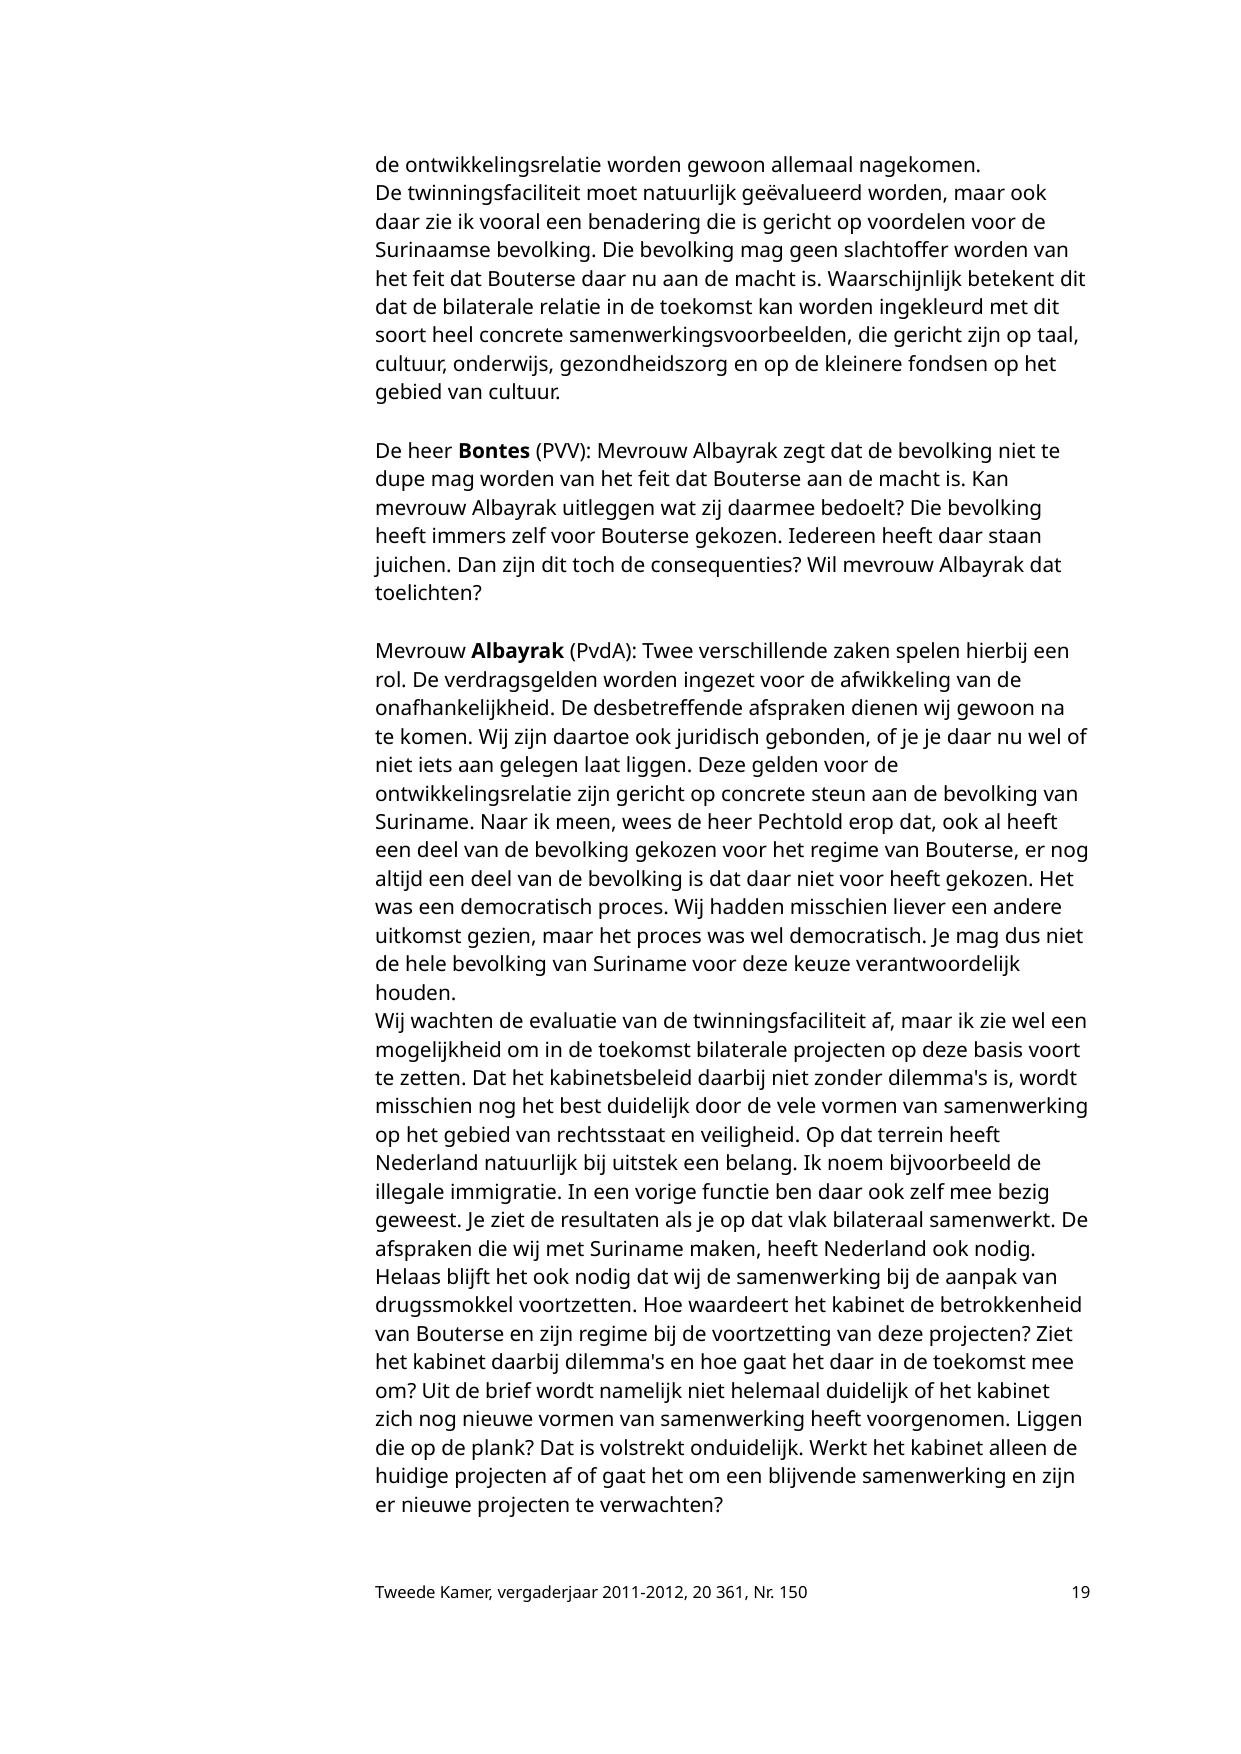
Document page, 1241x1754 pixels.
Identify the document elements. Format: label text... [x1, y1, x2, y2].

text De heer Bontes (PVV): Mevrouw Albayrak zegt dat de bevolking niet te dupe mag worden van het feit dat Bouterse aan de macht is. Kan mevrouw Albayrak uitleggen wat zij daarmee bedoelt? Die bevolking heeft immers zelf voor Bouterse gekozen. Iedereen heeft daar staan juichen. Dan zijn dit toch de consequenties? Wil mevrouw Albayrak dat toelichten? [375, 436, 1090, 607]
text de ontwikkelingsrelatie worden gewoon allemaal nagekomen. [375, 150, 1090, 178]
text De twinningsfaciliteit moet natuurlijk geëvalueerd worden, maar ook daar zie ik vooral een benadering die is gericht op voordelen voor de Surinaamse bevolking. Die bevolking mag geen slachtoffer worden van het feit dat Bouterse daar nu aan de macht is. Waarschijnlijk betekent dit dat de bilaterale relatie in de toekomst kan worden ingekleurd met dit soort heel concrete samenwerkingsvoorbeelden, die gericht zijn op taal, cultuur, onderwijs, gezondheidszorg en op de kleinere fondsen op het gebied van cultuur. [375, 178, 1090, 406]
text Wij wachten de evaluatie van de twinningsfaciliteit af, maar ik zie wel een mogelijkheid om in de toekomst bilaterale projecten op deze basis voort te zetten. Dat het kabinetsbeleid daarbij niet zonder dilemma's is, wordt misschien nog het best duidelijk door de vele vormen van samenwerking op het gebied van rechtsstaat en veiligheid. Op dat terrein heeft Nederland natuurlijk bij uitstek een belang. Ik noem bijvoorbeeld de illegale immigratie. In een vorige functie ben daar ook zelf mee bezig geweest. Je ziet de resultaten als je op dat vlak bilateraal samenwerkt. De afspraken die wij met Suriname maken, heeft Nederland ook nodig. Helaas blijft het ook nodig dat wij de samenwerking bij de aanpak van drugssmokkel voortzetten. Hoe waardeert het kabinet de betrokkenheid van Bouterse en zijn regime bij de voortzetting van deze projecten? Ziet het kabinet daarbij dilemma's en hoe gaat het daar in de toekomst mee om? Uit de brief wordt namelijk niet helemaal duidelijk of het kabinet zich nog nieuwe vormen van samenwerking heeft voorgenomen. Liggen die op de plank? Dat is volstrekt onduidelijk. Werkt het kabinet alleen de huidige projecten af of gaat het om een blijvende samenwerking en zijn er nieuwe projecten te verwachten? [375, 1006, 1090, 1518]
text Mevrouw Albayrak (PvdA): Twee verschillende zaken spelen hierbij een rol. De verdragsgelden worden ingezet voor de afwikkeling van de onafhankelijkheid. De desbetreffende afspraken dienen wij gewoon na te komen. Wij zijn daartoe ook juridisch gebonden, of je je daar nu wel of niet iets aan gelegen laat liggen. Deze gelden voor de ontwikkelingsrelatie zijn gericht op concrete steun aan de bevolking van Suriname. Naar ik meen, wees de heer Pechtold erop dat, ook al heeft een deel van de bevolking gekozen voor het regime van Bouterse, er nog altijd een deel van de bevolking is dat daar niet voor heeft gekozen. Het was een democratisch proces. Wij hadden misschien liever een andere uitkomst gezien, maar het proces was wel democratisch. Je mag dus niet de hele bevolking van Suriname voor deze keuze verantwoordelijk houden. [375, 637, 1090, 1006]
